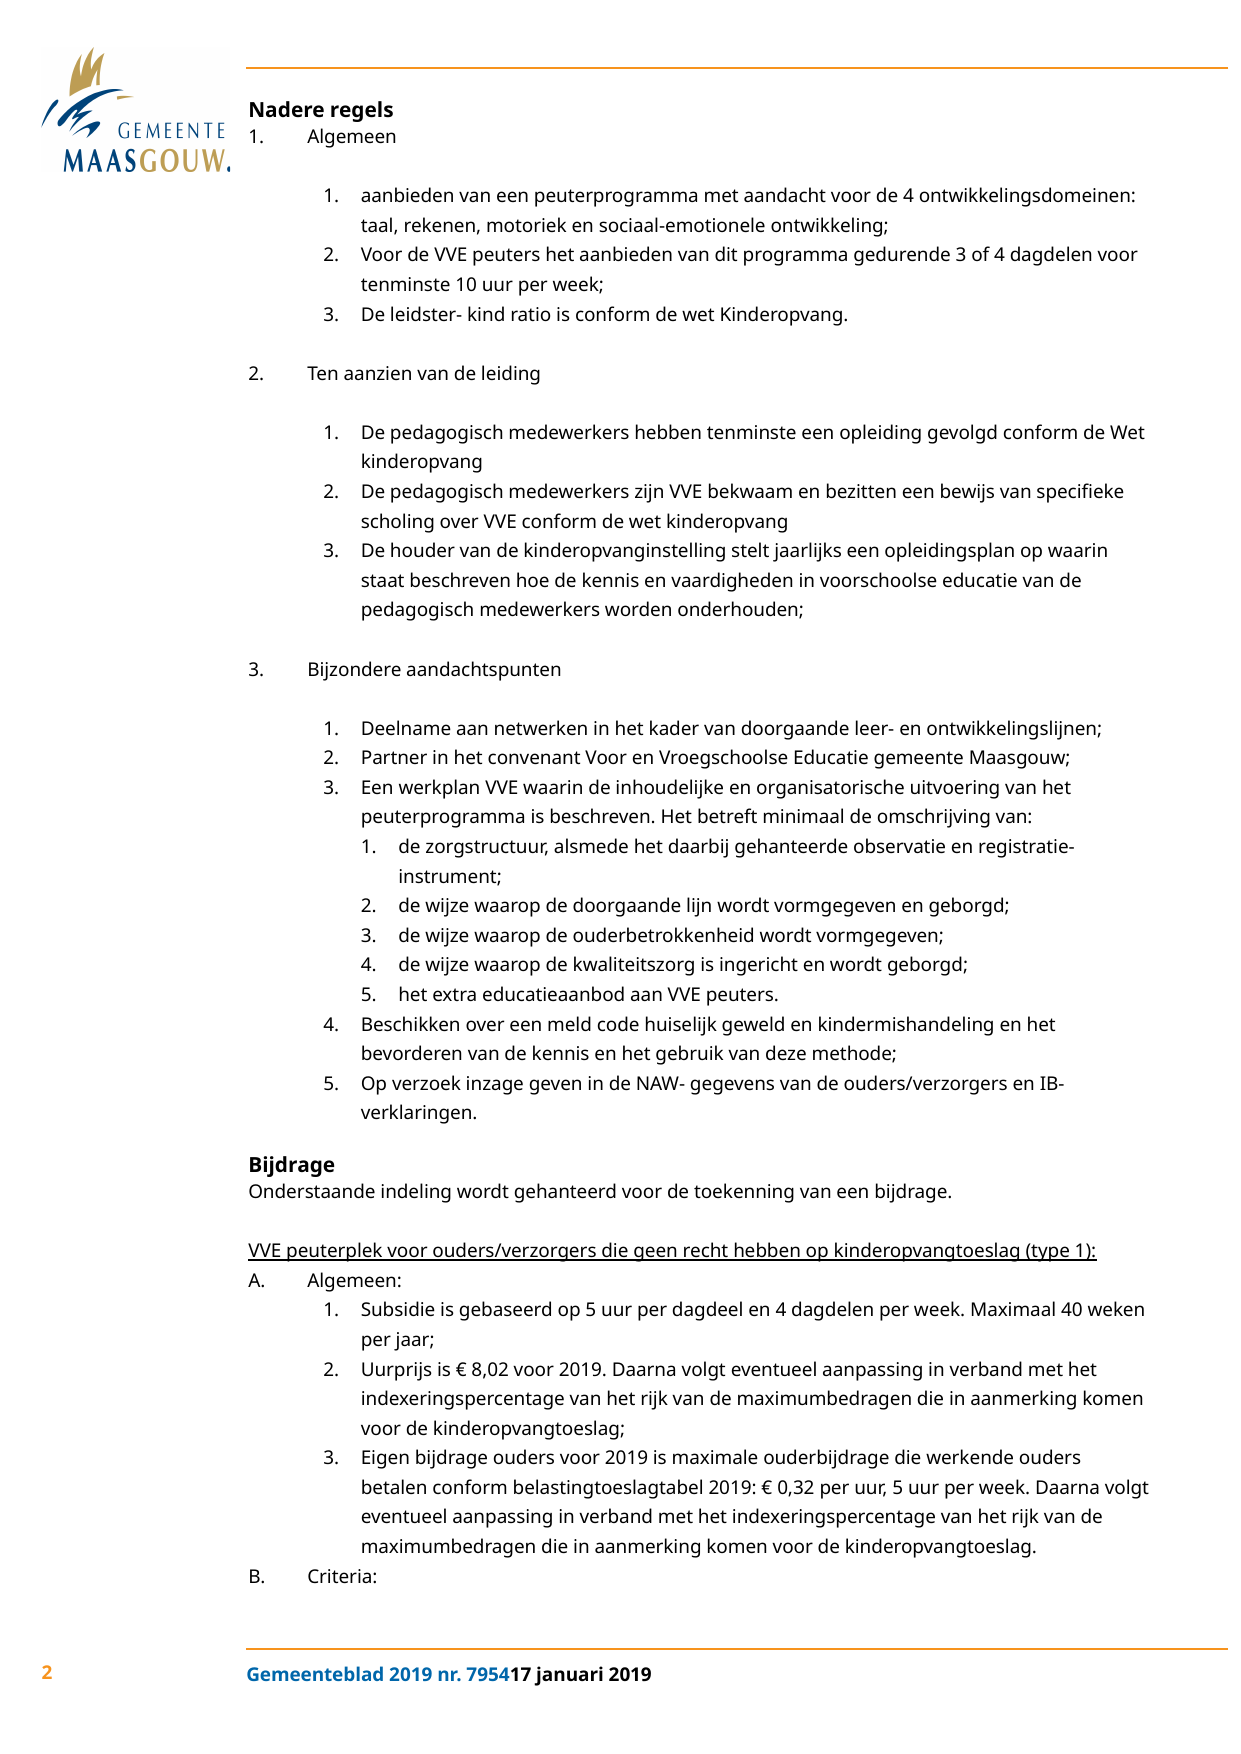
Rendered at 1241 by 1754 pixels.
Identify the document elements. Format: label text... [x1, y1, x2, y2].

list de wijze waarop de doorgaande lijn wordt vormgegeven en geborgd; [361, 892, 1152, 918]
list de wijze waarop de kwaliteitszorg is ingericht en wordt geborgd; [361, 952, 1152, 977]
list Partner in het convenant Voor en Vroegschoolse Educatie gemeente Maasgouw; [323, 744, 1152, 770]
list De pedagogisch medewerkers hebben tenminste een opleiding gevolgd conform de Wet kinderopvang [323, 419, 1152, 474]
list Een werkplan VVE waarin de inhoudelijke en organisatorische uitvoering van het peuterprogramma is beschreven. Het betreft minimaal de omschrijving van: [323, 774, 1152, 829]
list Algemeen: [248, 1267, 1152, 1293]
list Voor de VVE peuters het aanbieden van dit programma gedurende 3 of 4 dagdelen voor tenminste 10 uur per week; [323, 242, 1152, 297]
list Deelname aan netwerken in het kader van doorgaande leer- en ontwikkelingslijnen; [323, 715, 1152, 741]
list Ten aanzien van de leiding [248, 360, 1152, 386]
picture [41, 47, 231, 172]
list Uurprijs is € 8,02 voor 2019. Daarna volgt eventueel aanpassing in verband met het indexeringspercentage van het rijk van de maximumbedragen die in aanmerking komen voor de kinderopvangtoeslag; [323, 1356, 1152, 1441]
list Bijzondere aandachtspunten [248, 656, 1152, 681]
list aanbieden van een peuterprogramma met aandacht voor de 4 ontwikkelingsdomeinen: taal, rekenen, motoriek en sociaal-emotionele ontwikkeling; [323, 182, 1152, 238]
list Subsidie is gebaseerd op 5 uur per dagdeel en 4 dagdelen per week. Maximaal 40 weken per jaar; [323, 1297, 1152, 1352]
list De pedagogisch medewerkers zijn VVE bekwaam en bezitten een bewijs van specifieke scholing over VVE conform de wet kinderopvang [323, 478, 1152, 533]
list de wijze waarop de ouderbetrokkenheid wordt vormgegeven; [361, 922, 1152, 948]
list Beschikken over een meld code huiselijk geweld en kindermishandeling en het bevorderen van de kennis en het gebruik van deze methode; [323, 1011, 1152, 1066]
text Bijdrage [248, 1150, 1152, 1178]
list De houder van de kinderopvanginstelling stelt jaarlijks een opleidingsplan op waarin staat beschreven hoe de kennis en vaardigheden in voorschoolse educatie van de pedagogisch medewerkers worden onderhouden; [323, 537, 1152, 622]
list het extra educatieaanbod aan VVE peuters. [361, 981, 1152, 1007]
text VVE peuterplek voor ouders/verzorgers die geen recht hebben op kinderopvangtoeslag (type 1): [248, 1237, 1152, 1263]
list de zorgstructuur, alsmede het daarbij gehanteerde observatie en registratie-instrument; [361, 833, 1152, 888]
list Algemeen [248, 123, 1152, 149]
list Eigen bijdrage ouders voor 2019 is maximale ouderbijdrage die werkende ouders betalen conform belastingtoeslagtabel 2019: € 0,32 per uur, 5 uur per week. Daarna volgt eventueel aanpassing in verband met het indexeringspercentage van het rijk van de maximumbedragen die in aanmerking komen voor de kinderopvangtoeslag. [323, 1444, 1152, 1559]
text Nadere regels [248, 95, 1152, 123]
list Op verzoek inzage geven in de NAW- gegevens van de ouders/verzorgers en IB-verklaringen. [323, 1070, 1152, 1125]
text Onderstaande indeling wordt gehanteerd voor de toekenning van een bijdrage. [248, 1178, 1152, 1204]
list De leidster- kind ratio is conform de wet Kinderopvang. [323, 301, 1152, 326]
list Criteria: [248, 1563, 1152, 1589]
